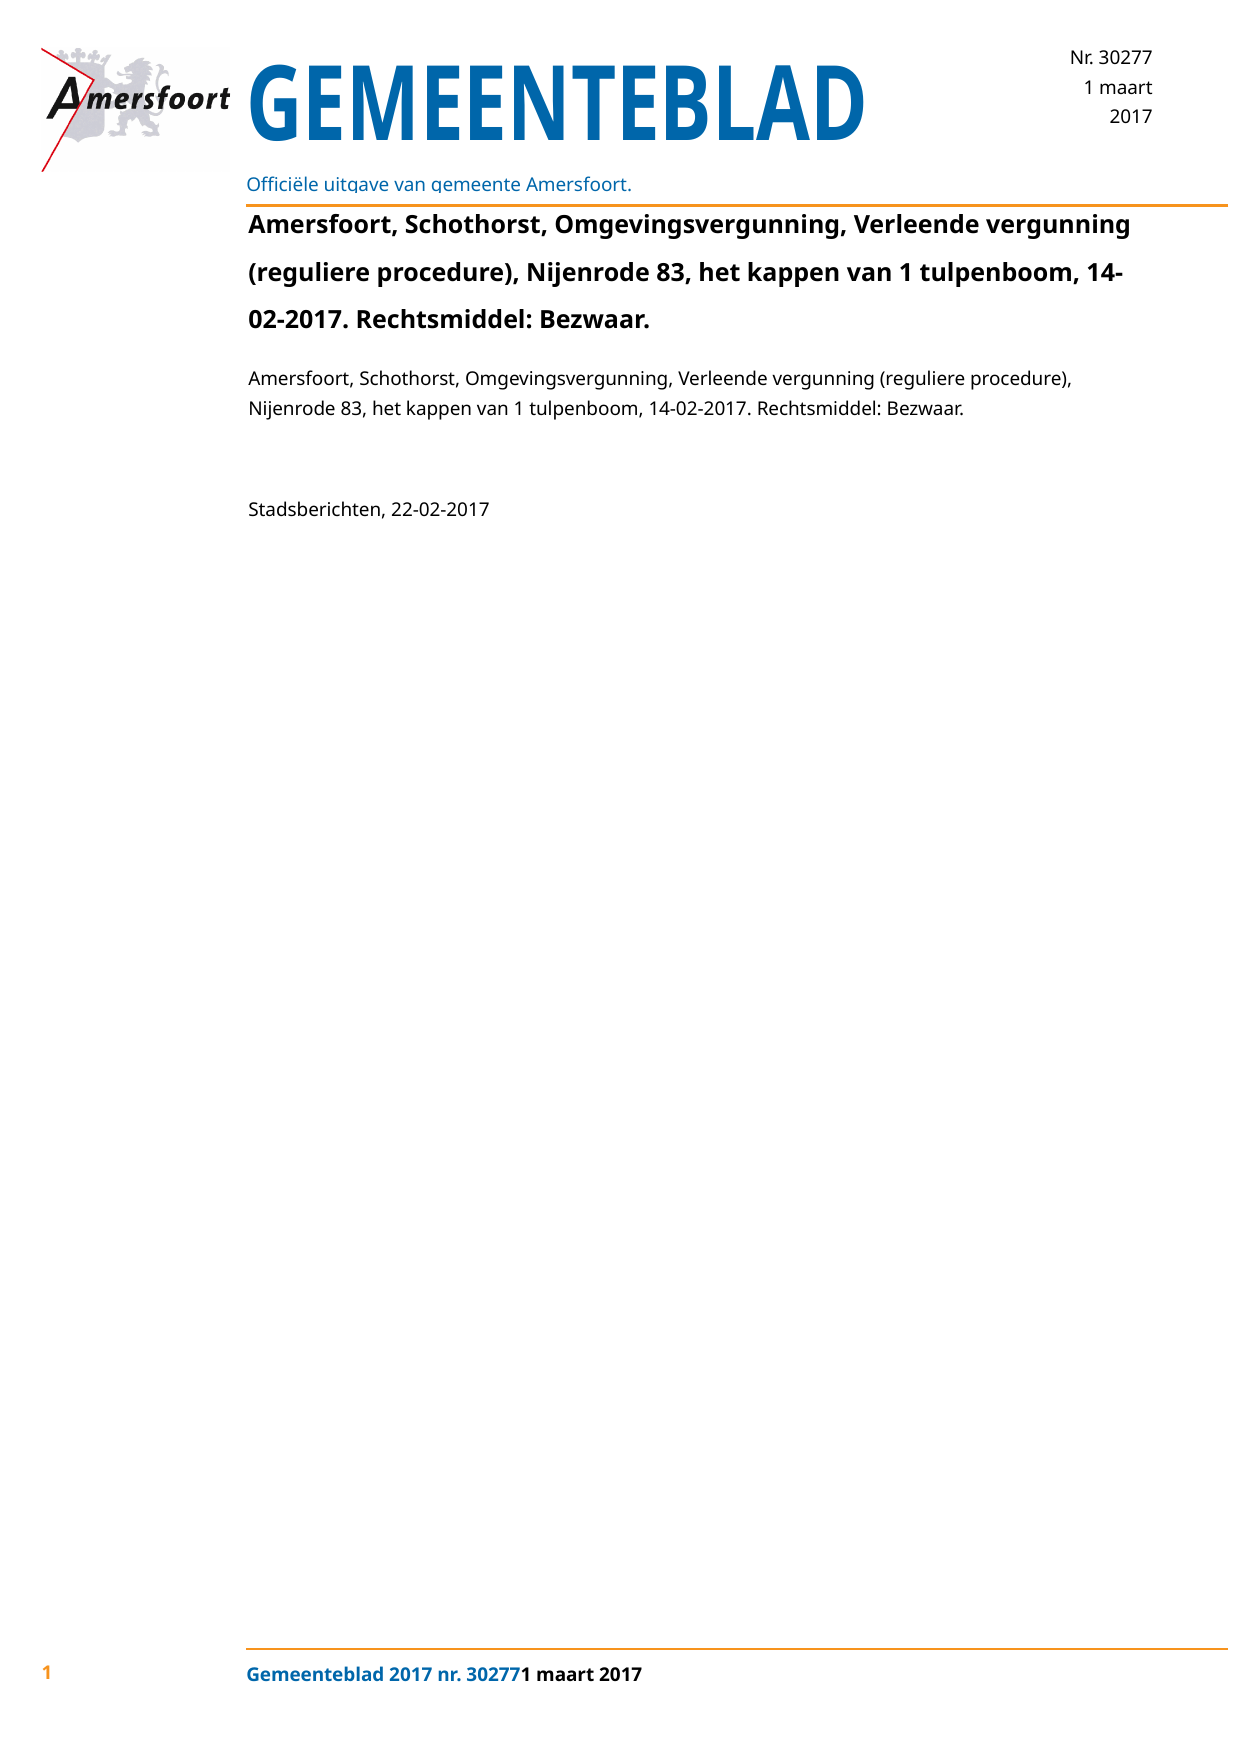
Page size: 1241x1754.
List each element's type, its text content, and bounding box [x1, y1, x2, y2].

text Amersfoort, Schothorst, Omgevingsvergunning, Verleende vergunning (reguliere procedure), Nijenrode 83, het kappen van 1 tulpenboom, 14-02-2017. Rechtsmiddel: Bezwaar. [248, 207, 1152, 336]
picture [41, 47, 231, 172]
text Stadsberichten, 22-02-2017 [248, 496, 1152, 522]
text Amersfoort, Schothorst, Omgevingsvergunning, Verleende vergunning (reguliere procedure), Nijenrode 83, het kappen van 1 tulpenboom, 14-02-2017. Rechtsmiddel: Bezwaar. [248, 366, 1152, 421]
